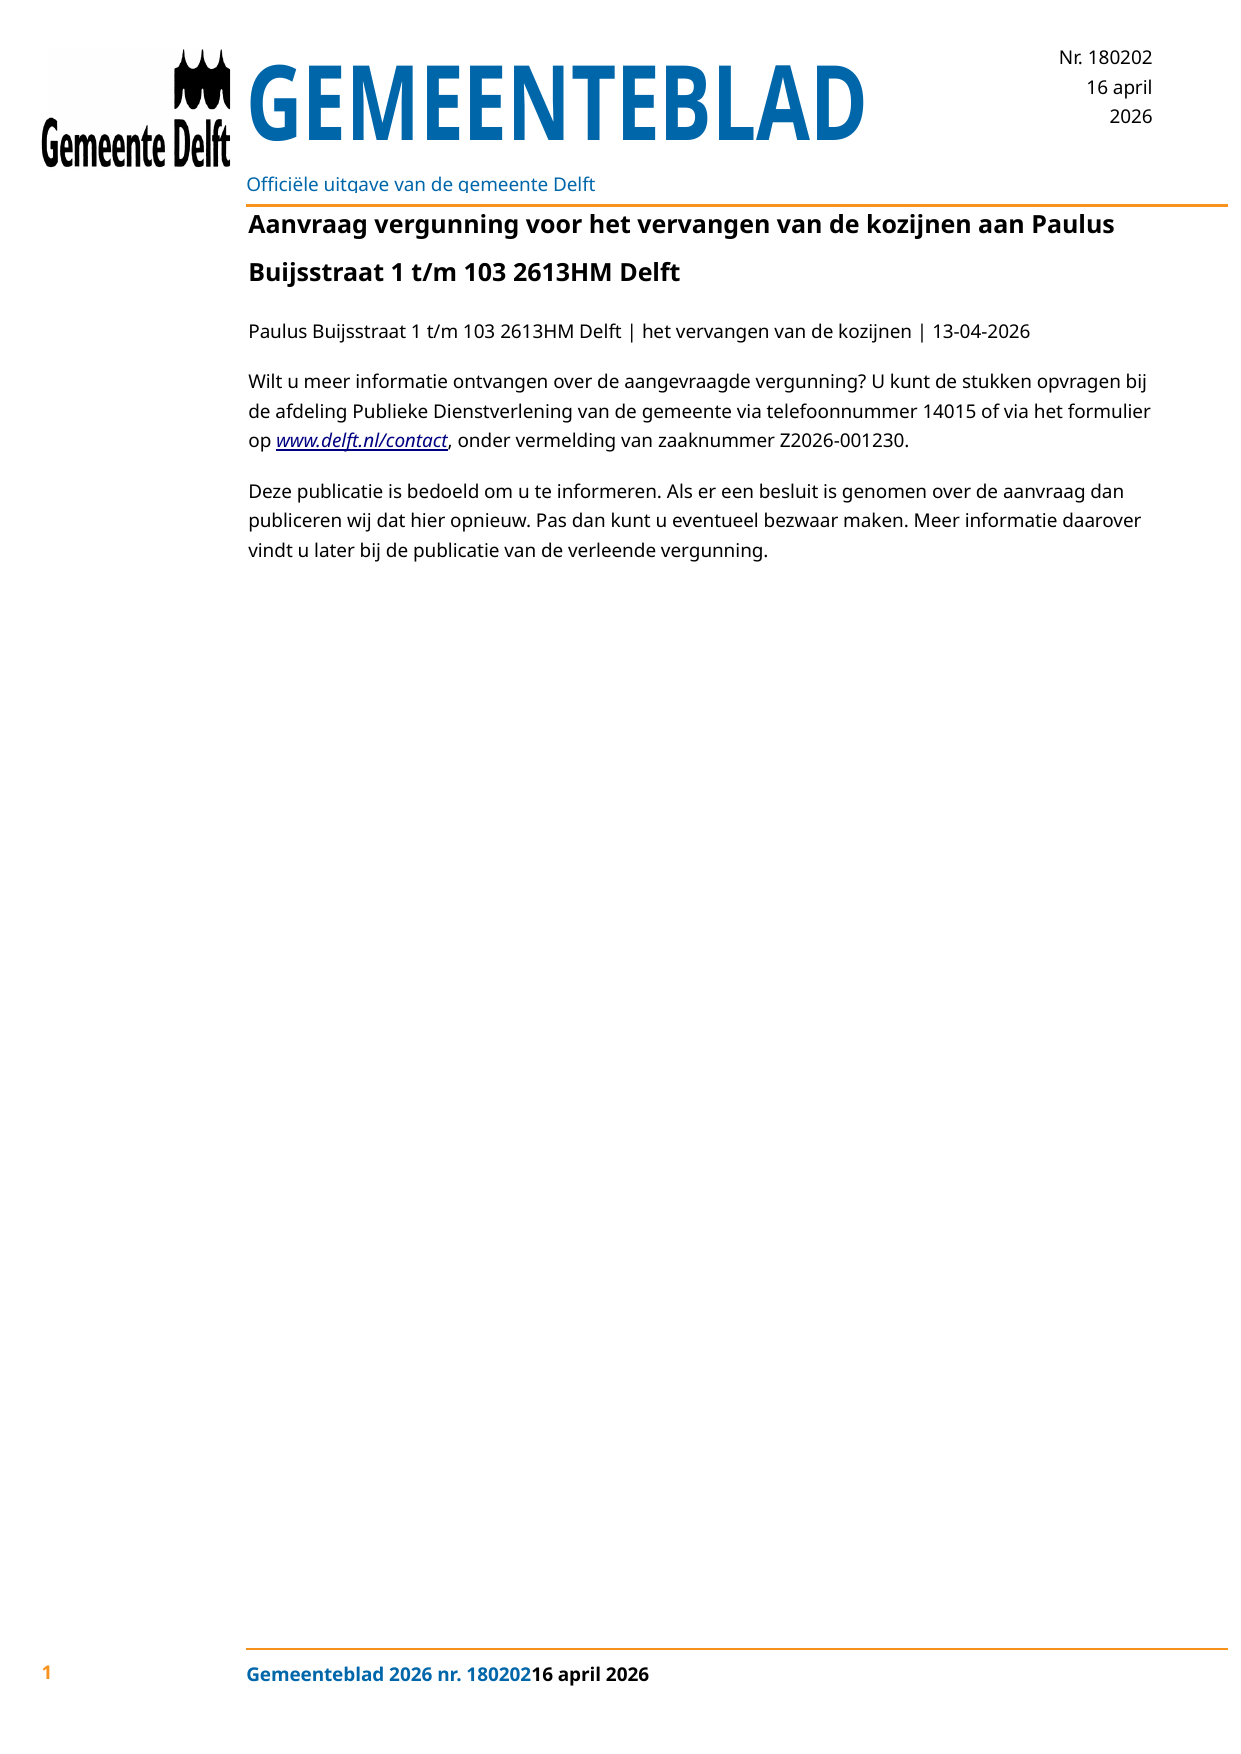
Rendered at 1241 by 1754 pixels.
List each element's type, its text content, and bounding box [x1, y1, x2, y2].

picture [41, 47, 231, 172]
text Deze publicatie is bedoeld om u te informeren. Als er een besluit is genomen over de aanvraag dan publiceren wij dat hier opnieuw. Pas dan kunt u eventueel bezwaar maken. Meer informatie daarover vindt u later bij de publicatie van de verleende vergunning. [248, 478, 1152, 563]
text Aanvraag vergunning voor het vervangen van de kozijnen aan Paulus Buijsstraat 1 t/m 103 2613HM Delft [248, 207, 1152, 288]
text Paulus Buijsstraat 1 t/m 103 2613HM Delft | het vervangen van de kozijnen | 13-04-2026 [248, 318, 1152, 344]
text Wilt u meer informatie ontvangen over de aangevraagde vergunning? U kunt de stukken opvragen bij de afdeling Publieke Dienstverlening van de gemeente via telefoonnummer 14015 of via het formulier op www.delft.nl/contact, onder vermelding van zaaknummer Z2026-001230. [248, 368, 1152, 453]
